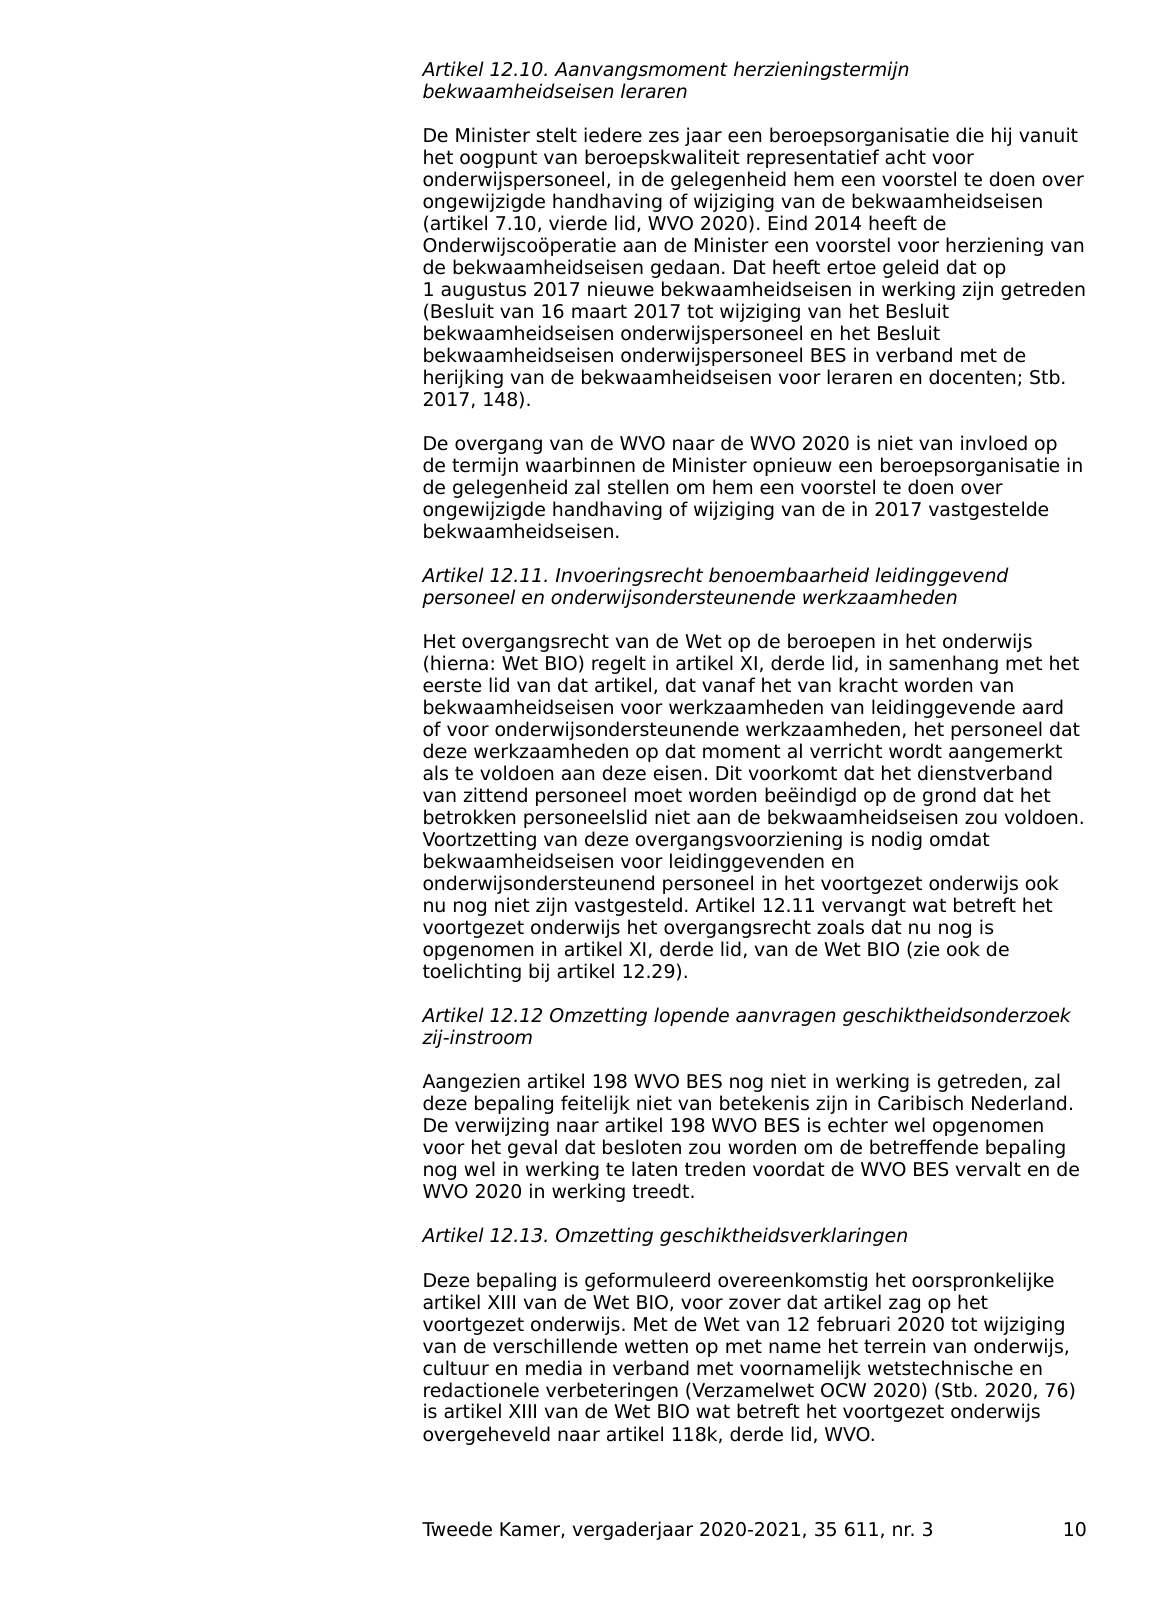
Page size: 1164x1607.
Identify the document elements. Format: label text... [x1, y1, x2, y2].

subtitle Artikel 12.13. Omzetting geschiktheidsverklaringen [422, 1225, 1087, 1247]
subtitle Artikel 12.12 Omzetting lopende aanvragen geschiktheidsonderzoek zij-instroom [422, 1005, 1087, 1049]
text Deze bepaling is geformuleerd overeenkomstig het oorspronkelijke artikel XIII van de Wet BIO, voor zover dat artikel zag op het voortgezet onderwijs. Met de Wet van 12 februari 2020 tot wijziging van de verschillende wetten op met name het terrein van onderwijs, cultuur en media in verband met voornamelijk wetstechnische en redactionele verbeteringen (Verzamelwet OCW 2020) (Stb. 2020, 76) is artikel XIII van de Wet BIO wat betreft het voortgezet onderwijs overgeheveld naar artikel 118k, derde lid, WVO. [422, 1269, 1087, 1445]
text Het overgangsrecht van de Wet op de beroepen in het onderwijs (hierna: Wet BIO) regelt in artikel XI, derde lid, in samenhang met het eerste lid van dat artikel, dat vanaf het van kracht worden van bekwaamheidseisen voor werkzaamheden van leidinggevende aard of voor onderwijsondersteunende werkzaamheden, het personeel dat deze werkzaamheden op dat moment al verricht wordt aangemerkt als te voldoen aan deze eisen. Dit voorkomt dat het dienstverband van zittend personeel moet worden beëindigd op de grond dat het betrokken personeelslid niet aan de bekwaamheidseisen zou voldoen. Voortzetting van deze overgangsvoorziening is nodig omdat bekwaamheidseisen voor leidinggevenden en onderwijsondersteunend personeel in het voortgezet onderwijs ook nu nog niet zijn vastgesteld. Artikel 12.11 vervangt wat betreft het voortgezet onderwijs het overgangsrecht zoals dat nu nog is opgenomen in artikel XI, derde lid, van de Wet BIO (zie ook de toelichting bij artikel 12.29). [422, 631, 1087, 983]
text De Minister stelt iedere zes jaar een beroepsorganisatie die hij vanuit het oogpunt van beroepskwaliteit representatief acht voor onderwijspersoneel, in de gelegenheid hem een voorstel te doen over ongewijzigde handhaving of wijziging van de bekwaamheidseisen (artikel 7.10, vierde lid, WVO 2020). Eind 2014 heeft de Onderwijscoöperatie aan de Minister een voorstel voor herziening van de bekwaamheidseisen gedaan. Dat heeft ertoe geleid dat op 1 augustus 2017 nieuwe bekwaamheidseisen in werking zijn getreden (Besluit van 16 maart 2017 tot wijziging van het Besluit bekwaamheidseisen onderwijspersoneel en het Besluit bekwaamheidseisen onderwijspersoneel BES in verband met de herijking van de bekwaamheidseisen voor leraren en docenten; Stb. 2017, 148). [422, 125, 1087, 411]
text Aangezien artikel 198 WVO BES nog niet in werking is getreden, zal deze bepaling feitelijk niet van betekenis zijn in Caribisch Nederland. De verwijzing naar artikel 198 WVO BES is echter wel opgenomen voor het geval dat besloten zou worden om de betreffende bepaling nog wel in werking te laten treden voordat de WVO BES vervalt en de WVO 2020 in werking treedt. [422, 1071, 1087, 1203]
text De overgang van de WVO naar de WVO 2020 is niet van invloed op de termijn waarbinnen de Minister opnieuw een beroepsorganisatie in de gelegenheid zal stellen om hem een voorstel te doen over ongewijzigde handhaving of wijziging van de in 2017 vastgestelde bekwaamheidseisen. [422, 433, 1087, 543]
subtitle Artikel 12.11. Invoeringsrecht benoembaarheid leidinggevend personeel en onderwijsondersteunende werkzaamheden [422, 565, 1087, 609]
subtitle Artikel 12.10. Aanvangsmoment herzieningstermijn bekwaamheidseisen leraren [422, 59, 1087, 103]
